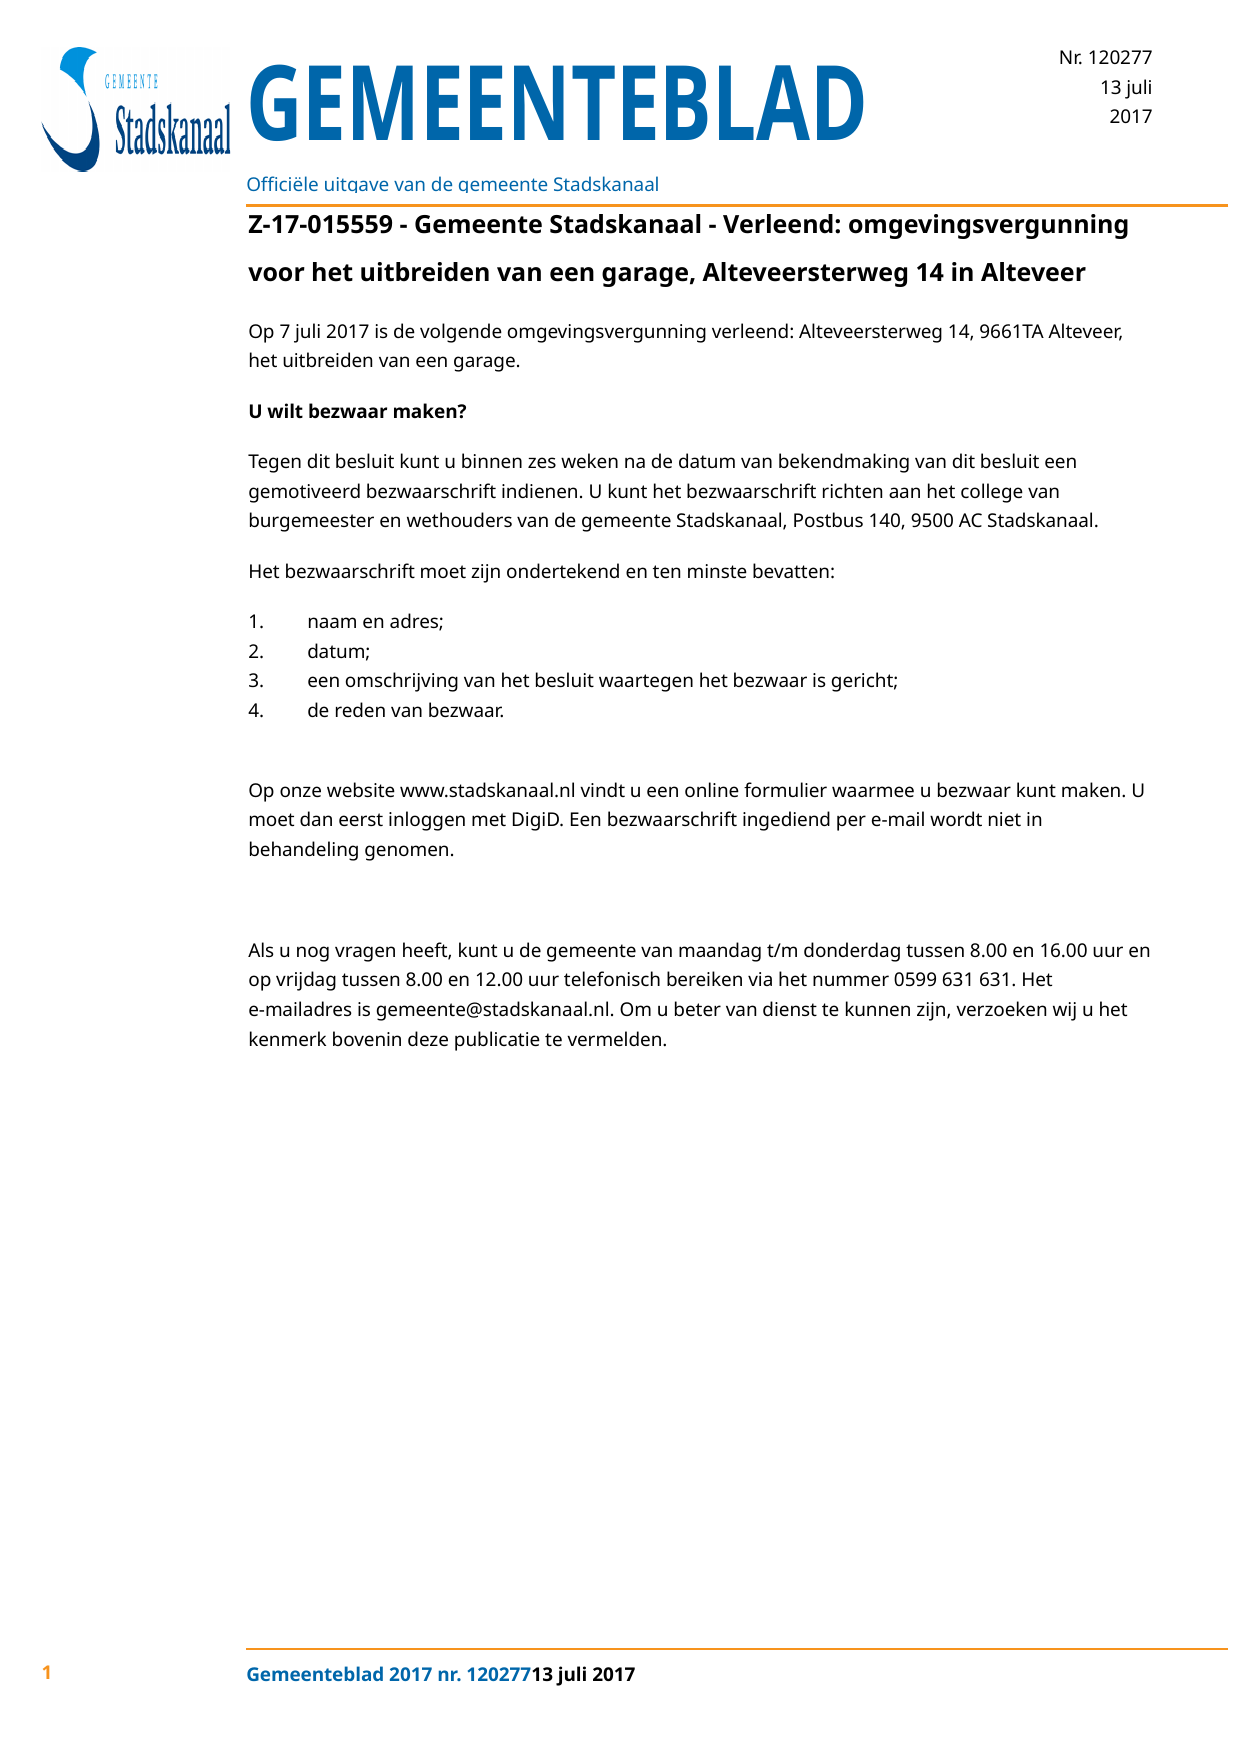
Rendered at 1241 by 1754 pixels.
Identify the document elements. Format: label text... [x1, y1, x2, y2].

list een omschrijving van het besluit waartegen het bezwaar is gericht; [248, 667, 1152, 693]
text Tegen dit besluit kunt u binnen zes weken na de datum van bekendmaking van dit besluit een gemotiveerd bezwaarschrift indienen. U kunt het bezwaarschrift richten aan het college van burgemeester en wethouders van de gemeente Stadskanaal, Postbus 140, 9500 AC Stadskanaal. [248, 448, 1152, 533]
list datum; [248, 638, 1152, 664]
text Op 7 juli 2017 is de volgende omgevingsvergunning verleend: Alteveersterweg 14, 9661TA Alteveer, het uitbreiden van een garage. [248, 318, 1152, 373]
text Op onze website www.stadskanaal.nl vindt u een online formulier waarmee u bezwaar kunt maken. U moet dan eerst inloggen met DigiD. Een bezwaarschrift ingediend per e-mail wordt niet in behandeling genomen. [248, 777, 1152, 862]
text Het bezwaarschrift moet zijn ondertekend en ten minste bevatten: [248, 558, 1152, 584]
text Als u nog vragen heeft, kunt u de gemeente van maandag t/m donderdag tussen 8.00 en 16.00 uur en op vrijdag tussen 8.00 en 12.00 uur telefonisch bereiken via het nummer 0599 631 631. Het e‑mailadres is gemeente@stadskanaal.nl. Om u beter van dienst te kunnen zijn, verzoeken wij u het kenmerk bovenin deze publicatie te vermelden. [248, 937, 1152, 1052]
text Z-17-015559 - Gemeente Stadskanaal - Verleend: omgevingsvergunning voor het uitbreiden van een garage, Alteveersterweg 14 in Alteveer [248, 207, 1152, 288]
text U wilt bezwaar maken? [248, 398, 1152, 424]
list naam en adres; [248, 608, 1152, 634]
picture [41, 47, 231, 172]
list de reden van bezwaar. [248, 697, 1152, 723]
